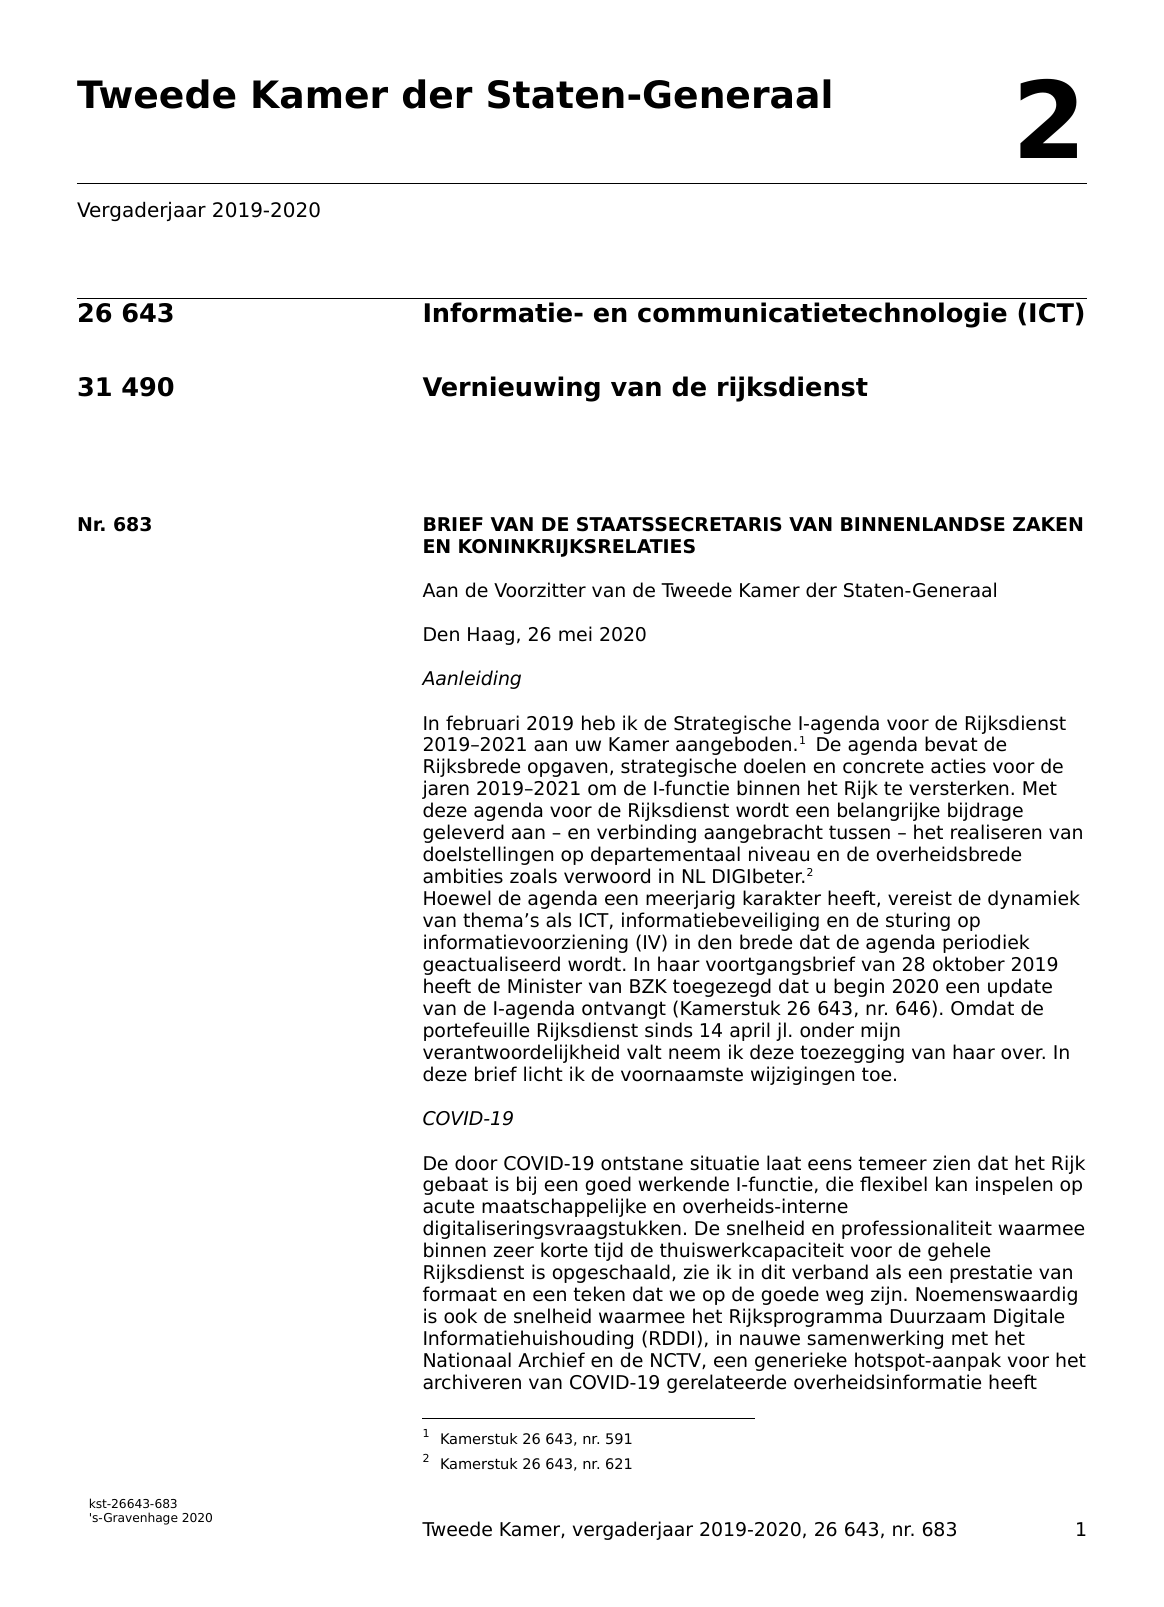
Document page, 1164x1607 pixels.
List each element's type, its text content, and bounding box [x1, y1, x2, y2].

text kst-26643-683 [88, 1497, 323, 1511]
subtitle Aanleiding [422, 668, 1087, 690]
text Aan de Voorzitter van de Tweede Kamer der Staten-Generaal [422, 580, 1087, 602]
table_header 2 [886, 59, 1087, 183]
text Kamerstuk 26 643, nr. 621 [422, 1452, 1087, 1474]
table_cell Vergaderjaar 2019-2020 [77, 184, 1087, 298]
subtitle 26 643 Informatie- en communicatietechnologie (ICT) [77, 299, 1087, 329]
table_header Tweede Kamer der Staten-Generaal [77, 59, 886, 183]
text 's-Gravenhage 2020 [88, 1511, 323, 1525]
subtitle COVID-19 [422, 1108, 1087, 1130]
subtitle Nr. 683 BRIEF VAN DE STAATSSECRETARIS VAN BINNENLANDSE ZAKEN EN KONINKRIJKSRELATIES [77, 514, 1087, 558]
text Kamerstuk 26 643, nr. 591 [422, 1427, 1087, 1449]
text Hoewel de agenda een meerjarig karakter heeft, vereist de dynamiek van thema’s als ICT, informatiebeveiliging en de sturing op informatievoorziening (IV) in den brede dat de agenda periodiek geactualiseerd wordt. In haar voortgangsbrief van 28 oktober 2019 heeft de Minister van BZK toegezegd dat u begin 2020 een update van de I-agenda ontvangt (Kamerstuk 26 643, nr. 646). Omdat de portefeuille Rijksdienst sinds 14 april jl. onder mijn verantwoordelijkheid valt neem ik deze toezegging van haar over. In deze brief licht ik de voornaamste wijzigingen toe. [422, 888, 1087, 1086]
subtitle 31 490 Vernieuwing van de rijksdienst [77, 373, 1087, 403]
text De door COVID-19 ontstane situatie laat eens temeer zien dat het Rijk gebaat is bij een goed werkende I-functie, die flexibel kan inspelen op acute maatschappelijke en overheids-interne digitaliseringsvraagstukken. De snelheid en professionaliteit waarmee binnen zeer korte tijd de thuiswerkcapaciteit voor de gehele Rijksdienst is opgeschaald, zie ik in dit verband als een prestatie van formaat en een teken dat we op de goede weg zijn. Noemenswaardig is ook de snelheid waarmee het Rijksprogramma Duurzaam Digitale Informatiehuishouding (RDDI), in nauwe samenwerking met het Nationaal Archief en de NCTV, een generieke hotspot-aanpak voor het archiveren van COVID-19 gerelateerde overheidsinformatie heeft [422, 1152, 1087, 1394]
text In februari 2019 heb ik de Strategische I-agenda voor de Rijksdienst 2019–2021 aan uw Kamer aangeboden. De agenda bevat de Rijksbrede opgaven, strategische doelen en concrete acties voor de jaren 2019–2021 om de I-functie binnen het Rijk te versterken. Met deze agenda voor de Rijksdienst wordt een belangrijke bijdrage geleverd aan – en verbinding aangebracht tussen – het realiseren van doelstellingen op departementaal niveau en de overheidsbrede ambities zoals verwoord in NL DIGIbeter. [422, 712, 1087, 888]
text Den Haag, 26 mei 2020 [422, 624, 1087, 646]
